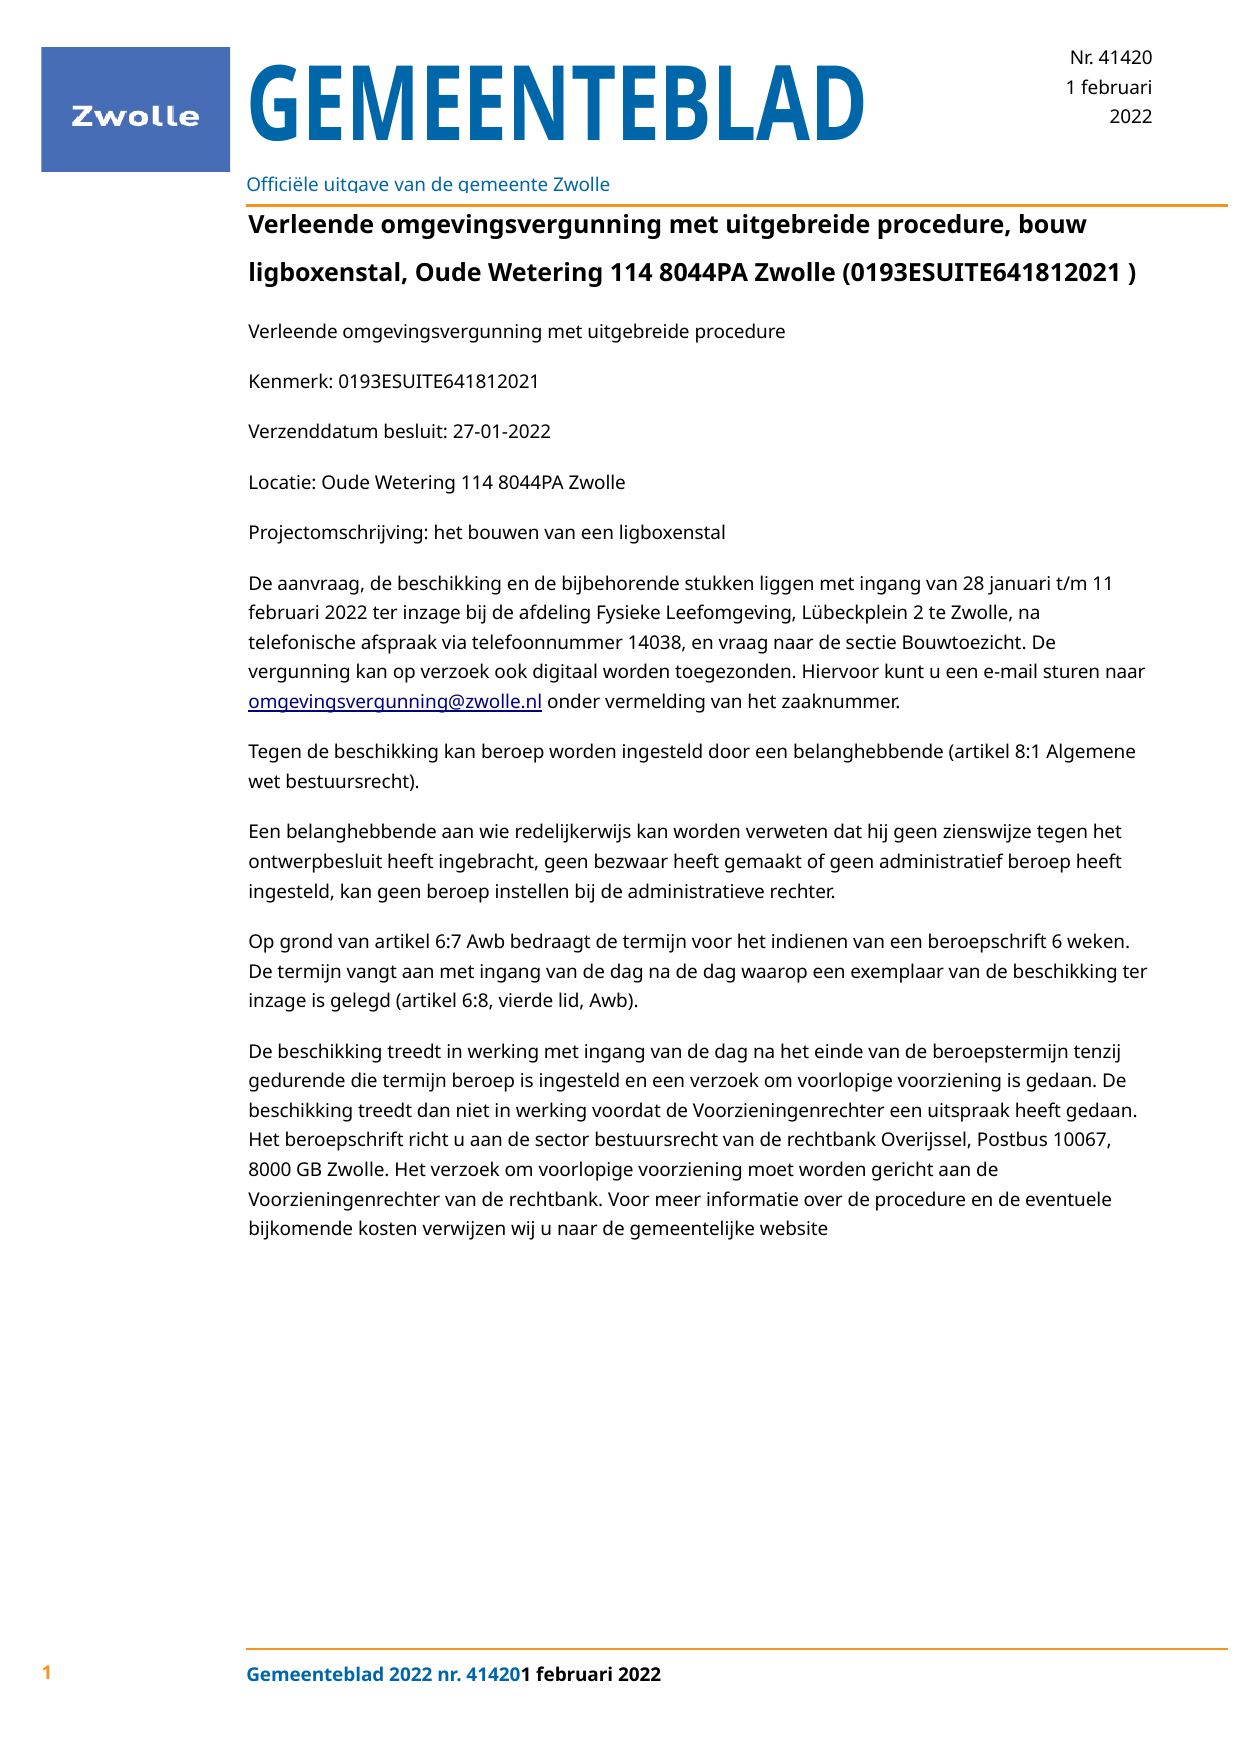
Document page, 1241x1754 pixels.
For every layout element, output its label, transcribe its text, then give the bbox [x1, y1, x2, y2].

picture [41, 47, 231, 172]
text Verleende omgevingsvergunning met uitgebreide procedure [248, 318, 1152, 344]
text Verzenddatum besluit: 27-01-2022 [248, 419, 1152, 444]
text De aanvraag, de beschikking en de bijbehorende stukken liggen met ingang van 28 januari t/m 11 februari 2022 ter inzage bij de afdeling Fysieke Leefomgeving, Lübeckplein 2 te Zwolle, na telefonische afspraak via telefoonnummer 14038, en vraag naar de sectie Bouwtoezicht. De vergunning kan op verzoek ook digitaal worden toegezonden. Hiervoor kunt u een e-mail sturen naar omgevingsvergunning@zwolle.nl onder vermelding van het zaaknummer. [248, 570, 1152, 714]
text Projectomschrijving: het bouwen van een ligboxenstal [248, 519, 1152, 545]
text Tegen de beschikking kan beroep worden ingesteld door een belanghebbende (artikel 8:1 Algemene wet bestuursrecht). [248, 739, 1152, 794]
text Op grond van artikel 6:7 Awb bedraagt de termijn voor het indienen van een beroepschrift 6 weken. De termijn vangt aan met ingang van de dag na de dag waarop een exemplaar van de beschikking ter inzage is gelegd (artikel 6:8, vierde lid, Awb). [248, 928, 1152, 1013]
text Kenmerk: 0193ESUITE641812021 [248, 368, 1152, 394]
text De beschikking treedt in werking met ingang van de dag na het einde van de beroepstermijn tenzij gedurende die termijn beroep is ingesteld en een verzoek om voorlopige voorziening is gedaan. De beschikking treedt dan niet in werking voordat de Voorzieningenrechter een uitspraak heeft gedaan. Het beroepschrift richt u aan de sector bestuursrecht van de rechtbank Overijssel, Postbus 10067, 8000 GB Zwolle. Het verzoek om voorlopige voorziening moet worden gericht aan de Voorzieningenrechter van de rechtbank. Voor meer informatie over de procedure en de eventuele bijkomende kosten verwijzen wij u naar de gemeentelijke website [248, 1038, 1152, 1241]
text Verleende omgevingsvergunning met uitgebreide procedure, bouw ligboxenstal, Oude Wetering 114 8044PA Zwolle (0193ESUITE641812021 ) [248, 207, 1152, 288]
text Een belanghebbende aan wie redelijkerwijs kan worden verweten dat hij geen zienswijze tegen het ontwerpbesluit heeft ingebracht, geen bezwaar heeft gemaakt of geen administratief beroep heeft ingesteld, kan geen beroep instellen bij de administratieve rechter. [248, 819, 1152, 904]
text Locatie: Oude Wetering 114 8044PA Zwolle [248, 469, 1152, 495]
